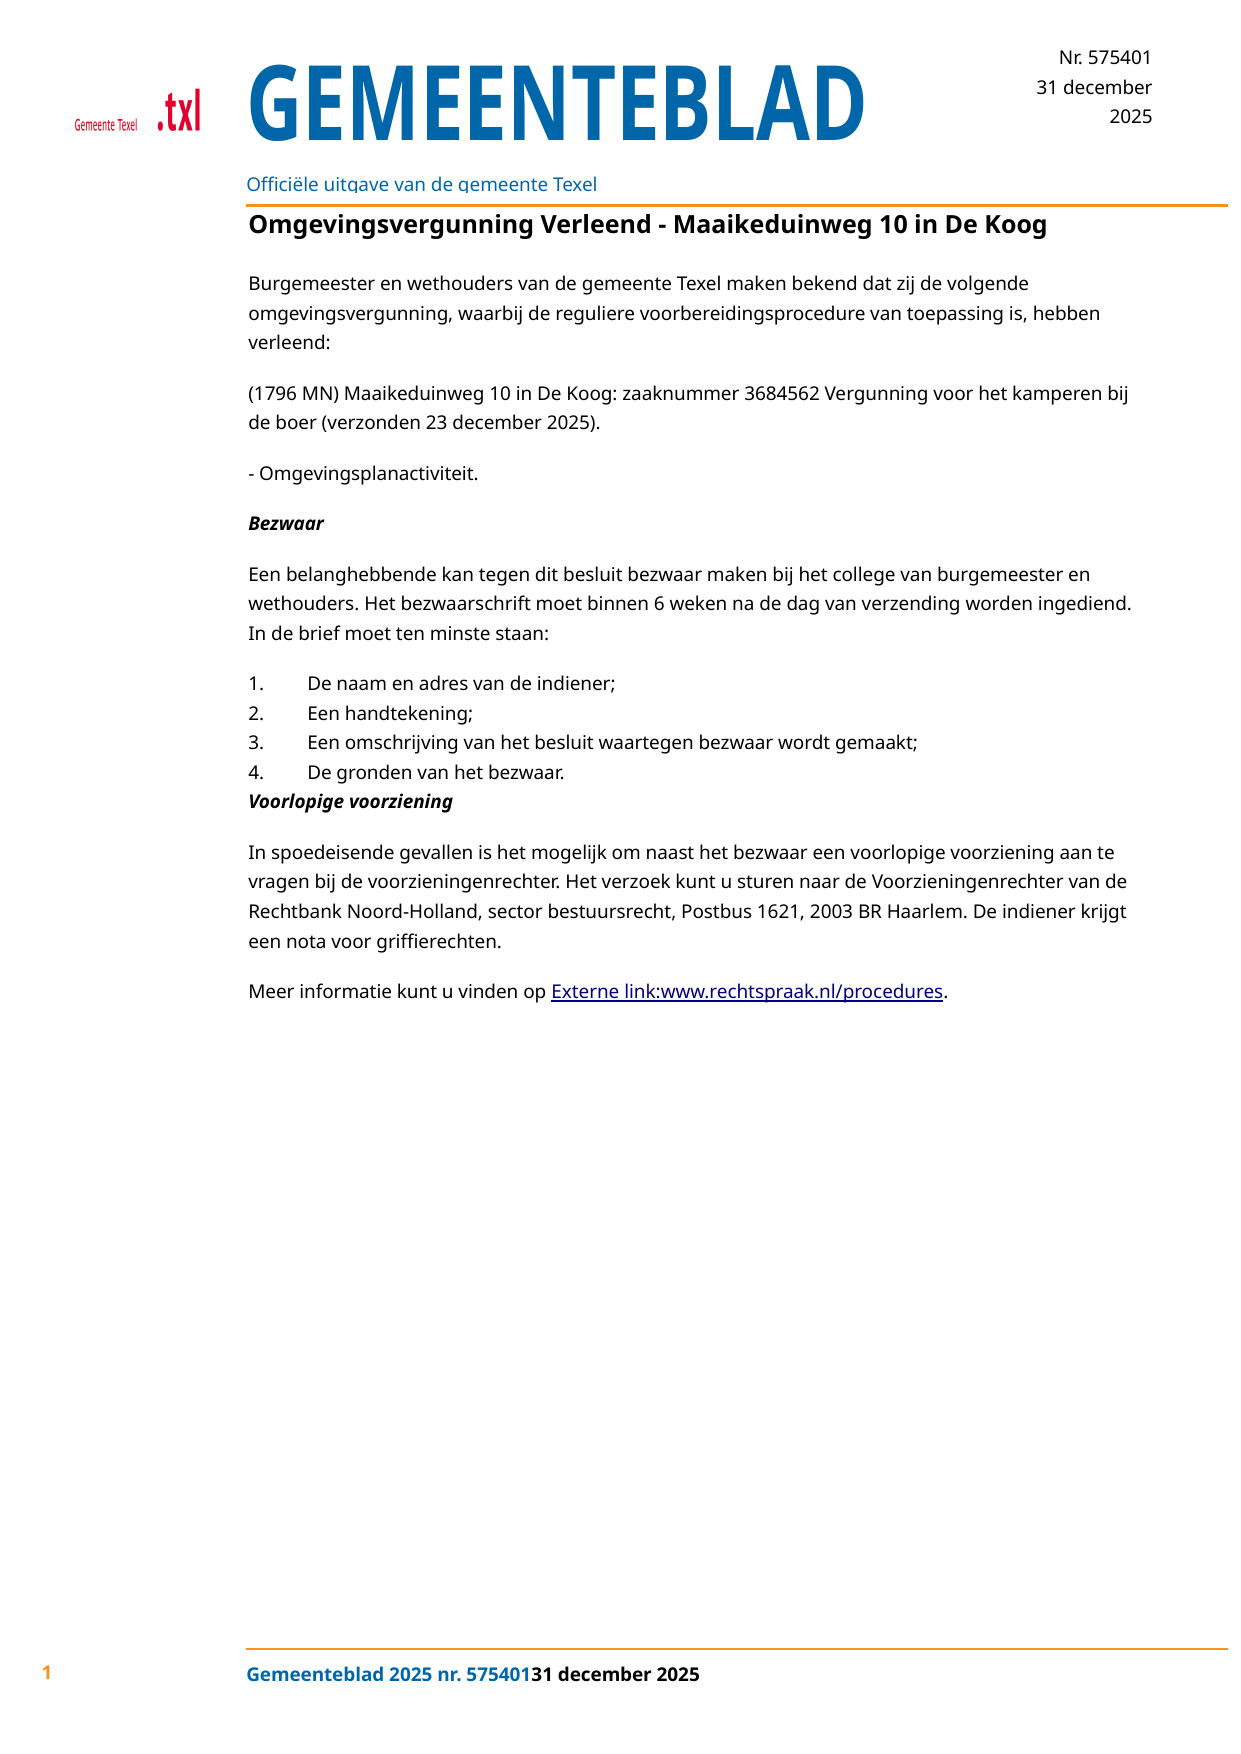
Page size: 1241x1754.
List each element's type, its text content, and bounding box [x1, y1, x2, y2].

text Meer informatie kunt u vinden op Externe link:www.rechtspraak.nl/procedures. [248, 978, 1152, 1004]
list Een handtekening; [248, 700, 1152, 726]
text Burgemeester en wethouders van de gemeente Texel maken bekend dat zij de volgende omgevingsvergunning, waarbij de reguliere voorbereidingsprocedure van toepassing is, hebben verleend: [248, 270, 1152, 355]
text Een belanghebbende kan tegen dit besluit bezwaar maken bij het college van burgemeester en wethouders. Het bezwaarschrift moet binnen 6 weken na de dag van verzending worden ingediend. In de brief moet ten minste staan: [248, 561, 1152, 646]
text In spoedeisende gevallen is het mogelijk om naast het bezwaar een voorlopige voorziening aan te vragen bij de voorzieningenrechter. Het verzoek kunt u sturen naar de Voorzieningenrechter van de Rechtbank Noord-Holland, sector bestuursrecht, Postbus 1621, 2003 BR Haarlem. De indiener krijgt een nota voor griffierechten. [248, 839, 1152, 953]
list Een omschrijving van het besluit waartegen bezwaar wordt gemaakt; [248, 729, 1152, 755]
text - Omgevingsplanactiviteit. [248, 460, 1152, 486]
list De gronden van het bezwaar. [248, 759, 1152, 785]
text Bezwaar [248, 510, 1152, 536]
picture [41, 47, 231, 172]
text (1796 MN) Maaikeduinweg 10 in De Koog: zaaknummer 3684562 Vergunning voor het kamperen bij de boer (verzonden 23 december 2025). [248, 380, 1152, 435]
text Voorlopige voorziening [248, 789, 1152, 814]
list De naam en adres van de indiener; [248, 670, 1152, 696]
text Omgevingsvergunning Verleend - Maaikeduinweg 10 in De Koog [248, 207, 1152, 241]
